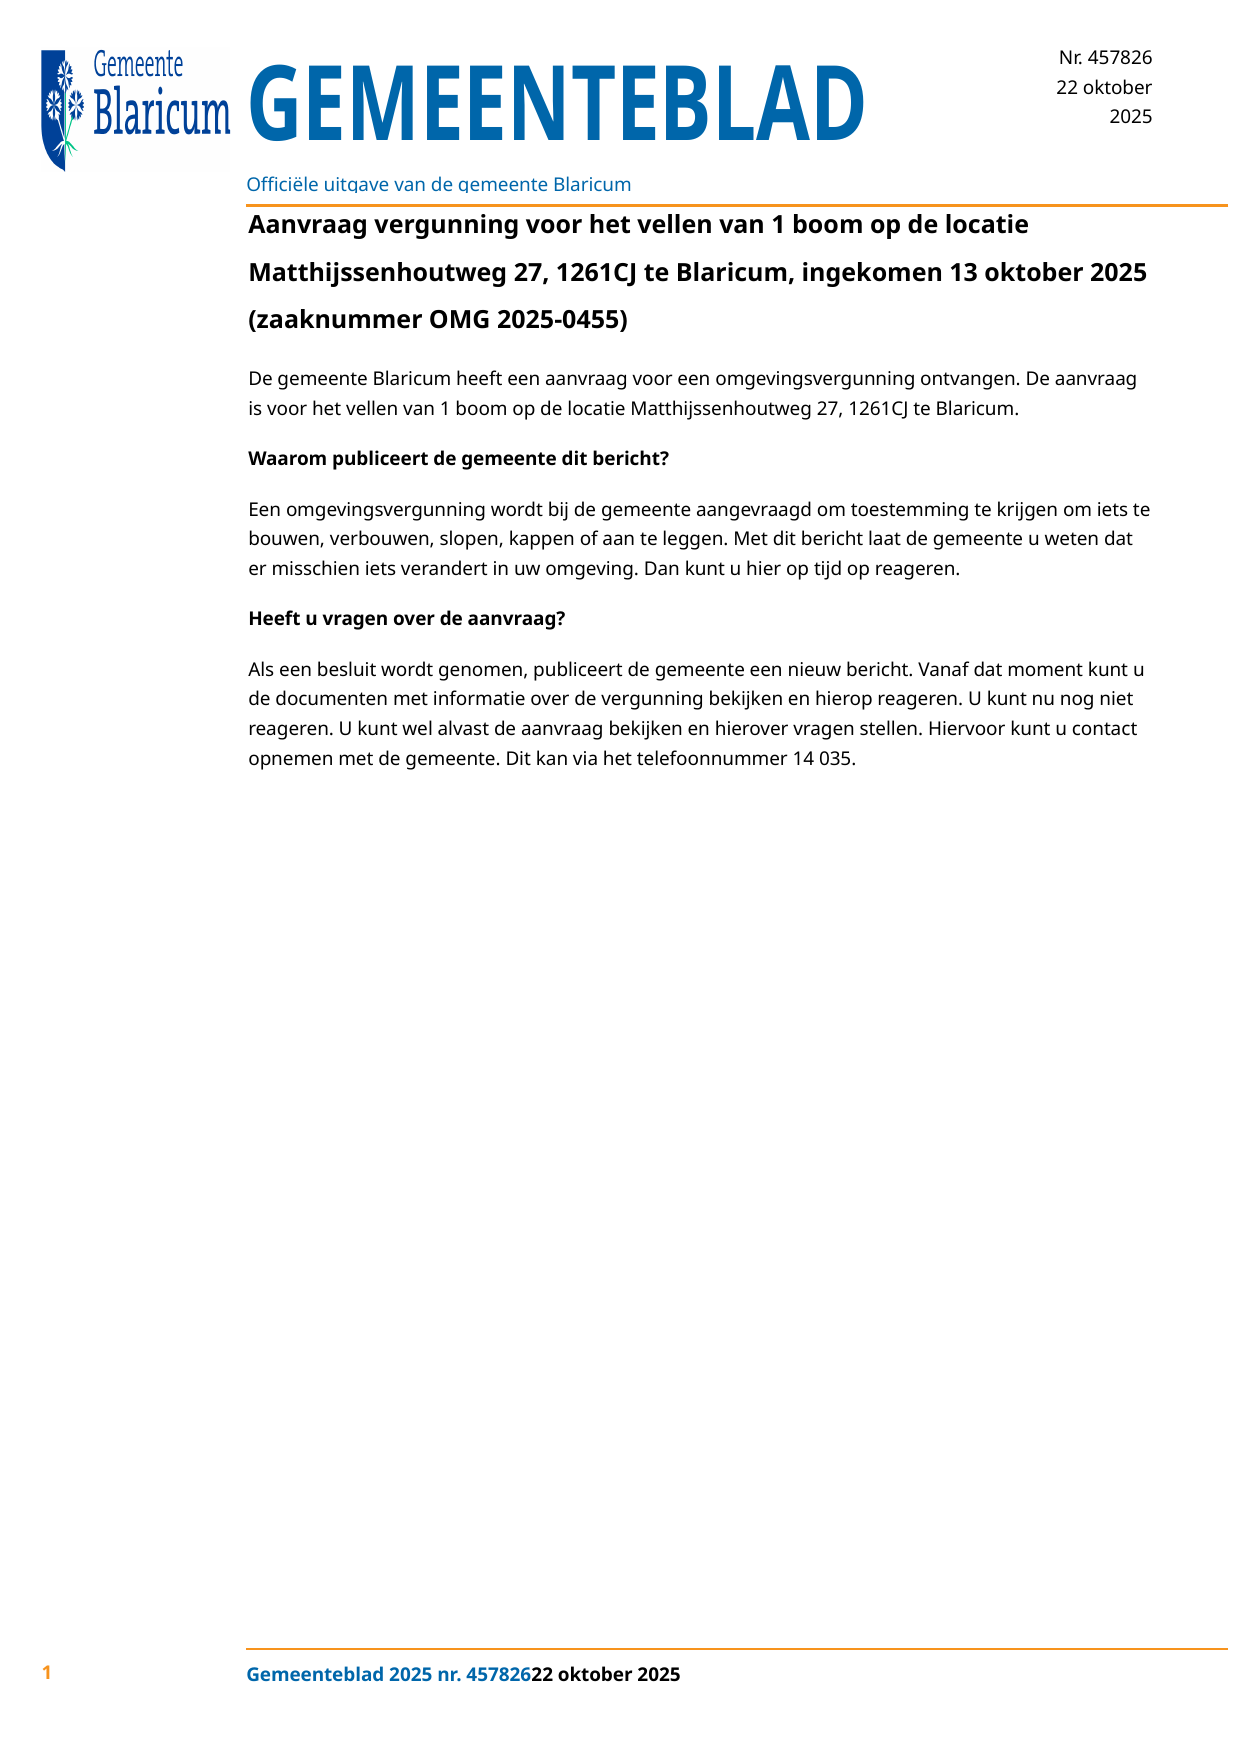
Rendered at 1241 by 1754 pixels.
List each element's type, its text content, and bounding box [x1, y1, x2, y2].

text Waarom publiceert de gemeente dit bericht? [248, 446, 1152, 471]
text De gemeente Blaricum heeft een aanvraag voor een omgevingsvergunning ontvangen. De aanvraag is voor het vellen van 1 boom op de locatie Matthijssenhoutweg 27, 1261CJ te Blaricum. [248, 366, 1152, 421]
text Aanvraag vergunning voor het vellen van 1 boom op de locatie Matthijssenhoutweg 27, 1261CJ te Blaricum, ingekomen 13 oktober 2025 (zaaknummer OMG 2025-0455) [248, 207, 1152, 336]
picture [41, 47, 231, 172]
text Heeft u vragen over de aanvraag? [248, 606, 1152, 631]
text Een omgevingsvergunning wordt bij de gemeente aangevraagd om toestemming te krijgen om iets te bouwen, verbouwen, slopen, kappen of aan te leggen. Met dit bericht laat de gemeente u weten dat er misschien iets verandert in uw omgeving. Dan kunt u hier op tijd op reageren. [248, 496, 1152, 581]
text Als een besluit wordt genomen, publiceert de gemeente een nieuw bericht. Vanaf dat moment kunt u de documenten met informatie over de vergunning bekijken en hierop reageren. U kunt nu nog niet reageren. U kunt wel alvast de aanvraag bekijken en hierover vragen stellen. Hiervoor kunt u contact opnemen met de gemeente. Dit kan via het telefoonnummer 14 035. [248, 656, 1152, 770]
